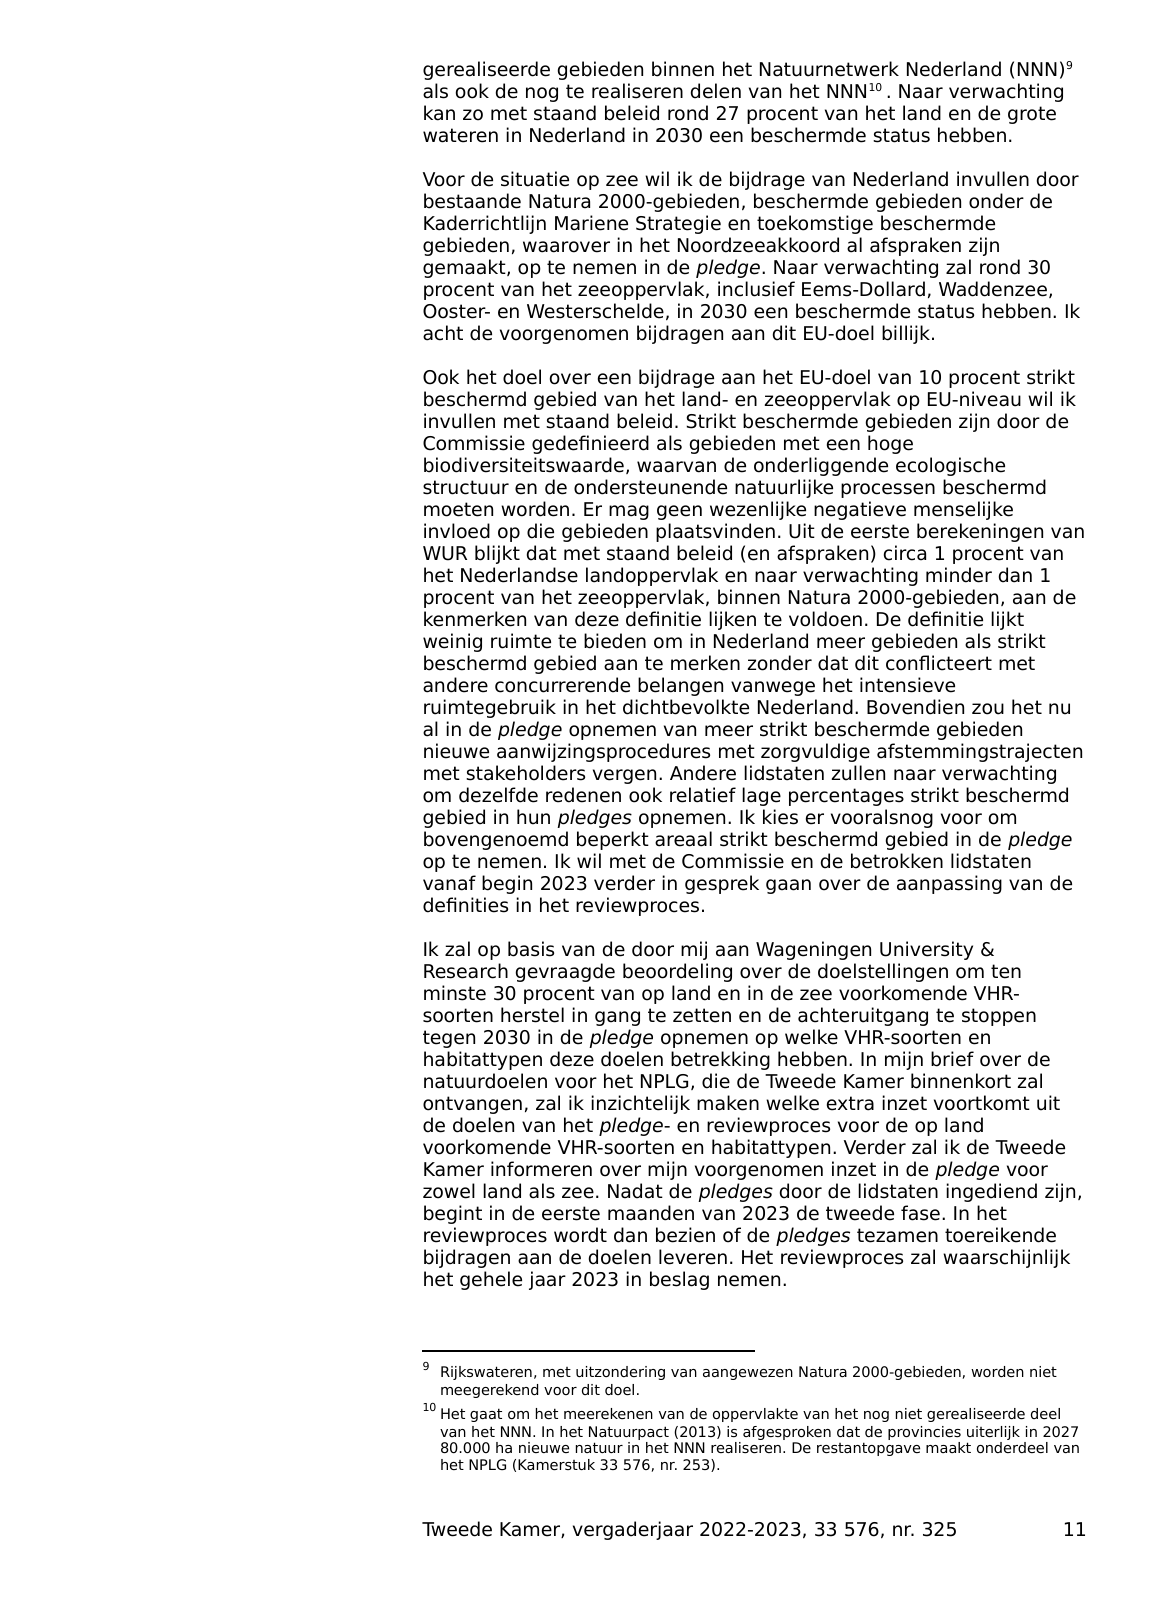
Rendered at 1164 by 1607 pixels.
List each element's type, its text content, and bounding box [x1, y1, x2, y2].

text Rijkswateren, met uitzondering van aangewezen Natura 2000-gebieden, worden niet meegerekend voor dit doel. [422, 1360, 1087, 1399]
text Ik zal op basis van de door mij aan Wageningen University & Research gevraagde beoordeling over de doelstellingen om ten minste 30 procent van op land en in de zee voorkomende VHR-soorten herstel in gang te zetten en de achteruitgang te stoppen tegen 2030 in de pledge opnemen op welke VHR-soorten en habitattypen deze doelen betrekking hebben. In mijn brief over de natuurdoelen voor het NPLG, die de Tweede Kamer binnenkort zal ontvangen, zal ik inzichtelijk maken welke extra inzet voortkomt uit de doelen van het pledge- en reviewproces voor de op land voorkomende VHR-soorten en habitattypen. Verder zal ik de Tweede Kamer informeren over mijn voorgenomen inzet in de pledge voor zowel land als zee. Nadat de pledges door de lidstaten ingediend zijn, begint in de eerste maanden van 2023 de tweede fase. In het reviewproces wordt dan bezien of de pledges tezamen toereikende bijdragen aan de doelen leveren. Het reviewproces zal waarschijnlijk het gehele jaar 2023 in beslag nemen. [422, 939, 1087, 1291]
text Het gaat om het meerekenen van de oppervlakte van het nog niet gerealiseerde deel van het NNN. In het Natuurpact (2013) is afgesproken dat de provincies uiterlijk in 2027 80.000 ha nieuwe natuur in het NNN realiseren. De restantopgave maakt onderdeel van het NPLG (Kamerstuk 33 576, nr. 253). [422, 1402, 1087, 1474]
text Voor de situatie op zee wil ik de bijdrage van Nederland invullen door bestaande Natura 2000-gebieden, beschermde gebieden onder de Kaderrichtlijn Mariene Strategie en toekomstige beschermde gebieden, waarover in het Noordzeeakkoord al afspraken zijn gemaakt, op te nemen in de pledge. Naar verwachting zal rond 30 procent van het zeeoppervlak, inclusief Eems-Dollard, Waddenzee, Ooster- en Westerschelde, in 2030 een beschermde status hebben. Ik acht de voorgenomen bijdragen aan dit EU-doel billijk. [422, 169, 1087, 345]
text gerealiseerde gebieden binnen het Natuurnetwerk Nederland (NNN) als ook de nog te realiseren delen van het NNN. Naar verwachting kan zo met staand beleid rond 27 procent van het land en de grote wateren in Nederland in 2030 een beschermde status hebben. [422, 59, 1087, 147]
text Ook het doel over een bijdrage aan het EU-doel van 10 procent strikt beschermd gebied van het land- en zeeoppervlak op EU-niveau wil ik invullen met staand beleid. Strikt beschermde gebieden zijn door de Commissie gedefinieerd als gebieden met een hoge biodiversiteitswaarde, waarvan de onderliggende ecologische structuur en de ondersteunende natuurlijke processen beschermd moeten worden. Er mag geen wezenlijke negatieve menselijke invloed op die gebieden plaatsvinden. Uit de eerste berekeningen van WUR blijkt dat met staand beleid (en afspraken) circa 1 procent van het Nederlandse landoppervlak en naar verwachting minder dan 1 procent van het zeeoppervlak, binnen Natura 2000-gebieden, aan de kenmerken van deze definitie lijken te voldoen. De definitie lijkt weinig ruimte te bieden om in Nederland meer gebieden als strikt beschermd gebied aan te merken zonder dat dit conflicteert met andere concurrerende belangen vanwege het intensieve ruimtegebruik in het dichtbevolkte Nederland. Bovendien zou het nu al in de pledge opnemen van meer strikt beschermde gebieden nieuwe aanwijzingsprocedures met zorgvuldige afstemmingstrajecten met stakeholders vergen. Andere lidstaten zullen naar verwachting om dezelfde redenen ook relatief lage percentages strikt beschermd gebied in hun pledges opnemen. Ik kies er vooralsnog voor om bovengenoemd beperkt areaal strikt beschermd gebied in de pledge op te nemen. Ik wil met de Commissie en de betrokken lidstaten vanaf begin 2023 verder in gesprek gaan over de aanpassing van de definities in het reviewproces. [422, 367, 1087, 917]
